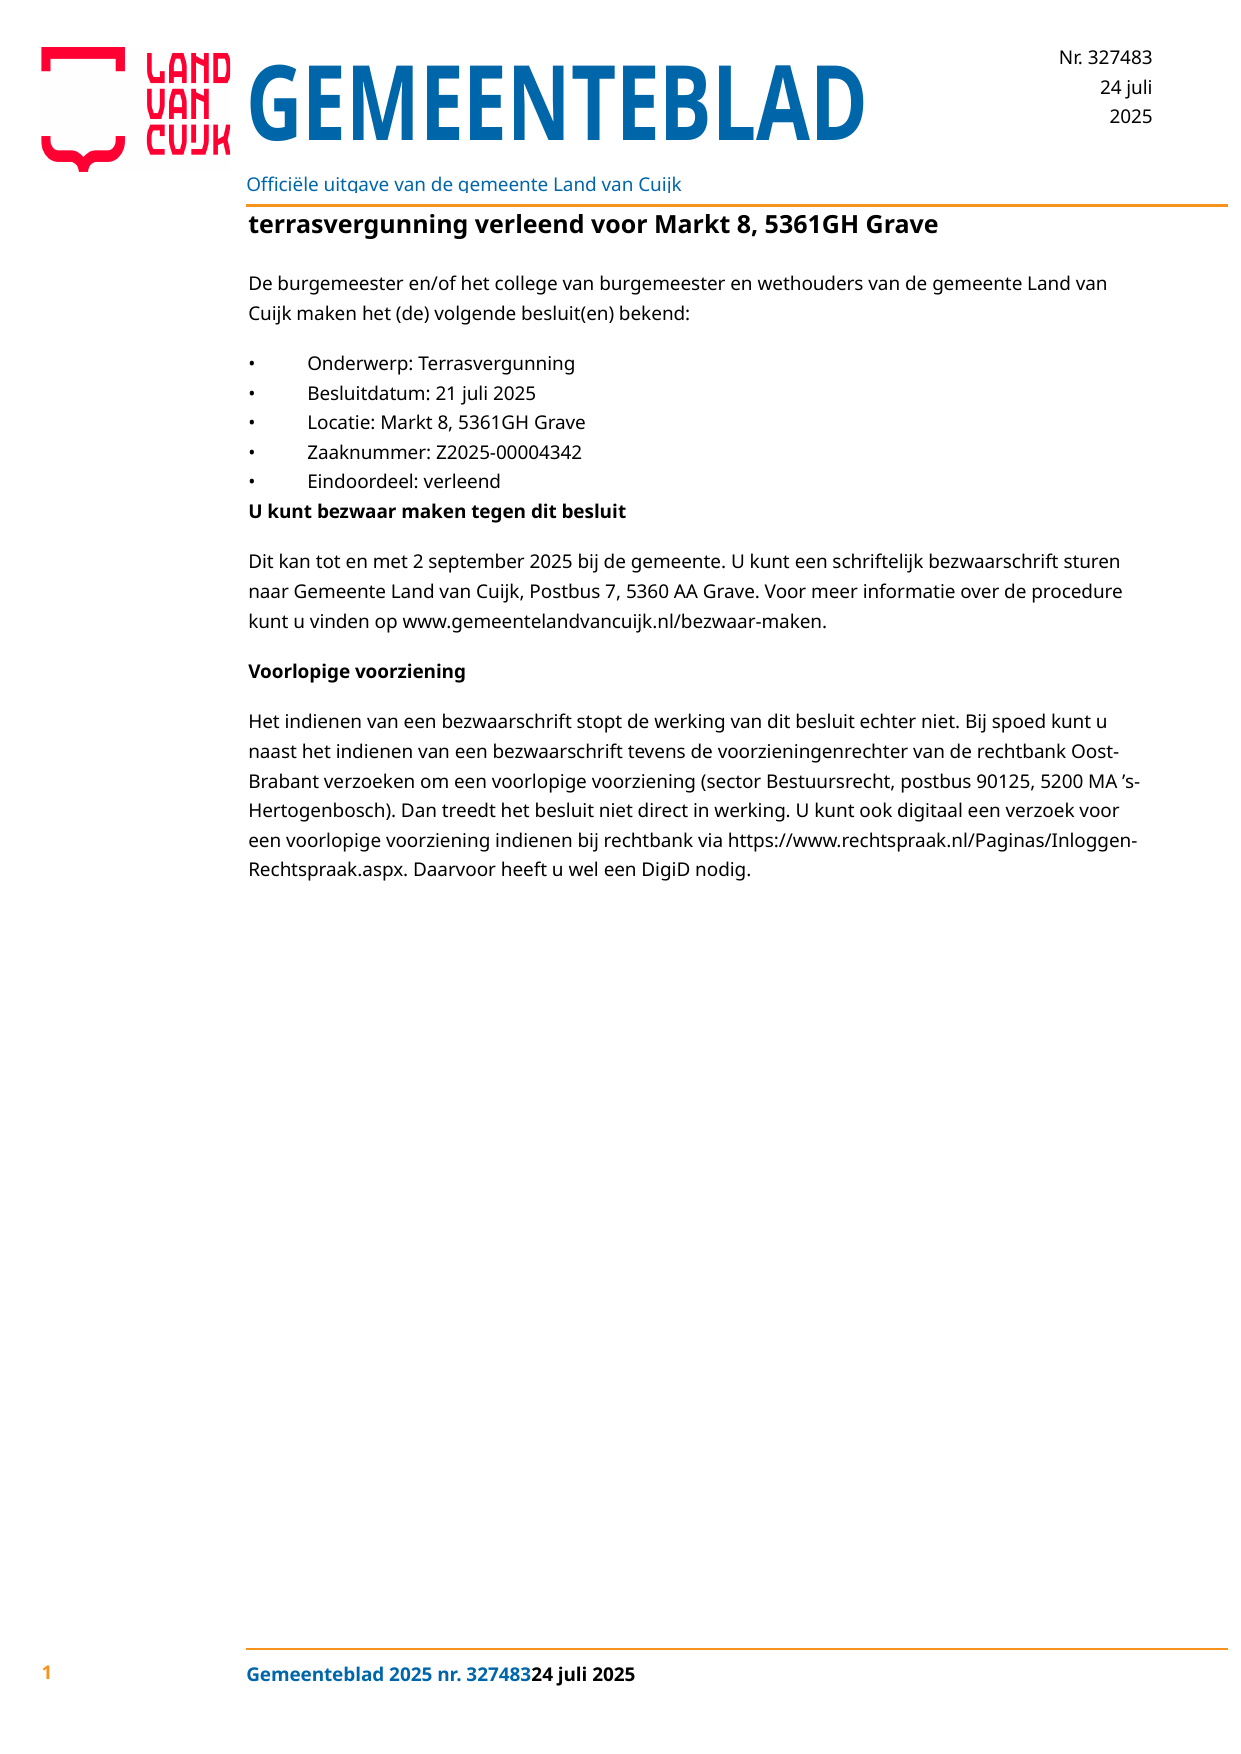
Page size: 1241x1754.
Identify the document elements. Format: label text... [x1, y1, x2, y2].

list Zaaknummer: Z2025-00004342 [248, 439, 1152, 465]
list Besluitdatum: 21 juli 2025 [248, 380, 1152, 406]
text terrasvergunning verleend voor Markt 8, 5361GH Grave [248, 207, 1152, 241]
list Locatie: Markt 8, 5361GH Grave [248, 409, 1152, 435]
list Eindoordeel: verleend [248, 469, 1152, 494]
text U kunt bezwaar maken tegen dit besluit [248, 498, 1152, 524]
text De burgemeester en/of het college van burgemeester en wethouders van de gemeente Land van Cuijk maken het (de) volgende besluit(en) bekend: [248, 270, 1152, 326]
text Het indienen van een bezwaarschrift stopt de werking van dit besluit echter niet. Bij spoed kunt u naast het indienen van een bezwaarschrift tevens de voorzieningenrechter van de rechtbank Oost-Brabant verzoeken om een voorlopige voorziening (sector Bestuursrecht, postbus 90125, 5200 MA ’s-Hertogenbosch). Dan treedt het besluit niet direct in werking. U kunt ook digitaal een verzoek voor een voorlopige voorziening indienen bij rechtbank via https://www.rechtspraak.nl/Paginas/Inloggen-Rechtspraak.aspx. Daarvoor heeft u wel een DigiD nodig. [248, 709, 1152, 882]
picture [41, 47, 231, 172]
text Dit kan tot en met 2 september 2025 bij de gemeente. U kunt een schriftelijk bezwaarschrift sturen naar Gemeente Land van Cuijk, Postbus 7, 5360 AA Grave. Voor meer informatie over de procedure kunt u vinden op www.gemeentelandvancuijk.nl/bezwaar-maken. [248, 549, 1152, 633]
text Voorlopige voorziening [248, 658, 1152, 684]
list Onderwerp: Terrasvergunning [248, 350, 1152, 376]
